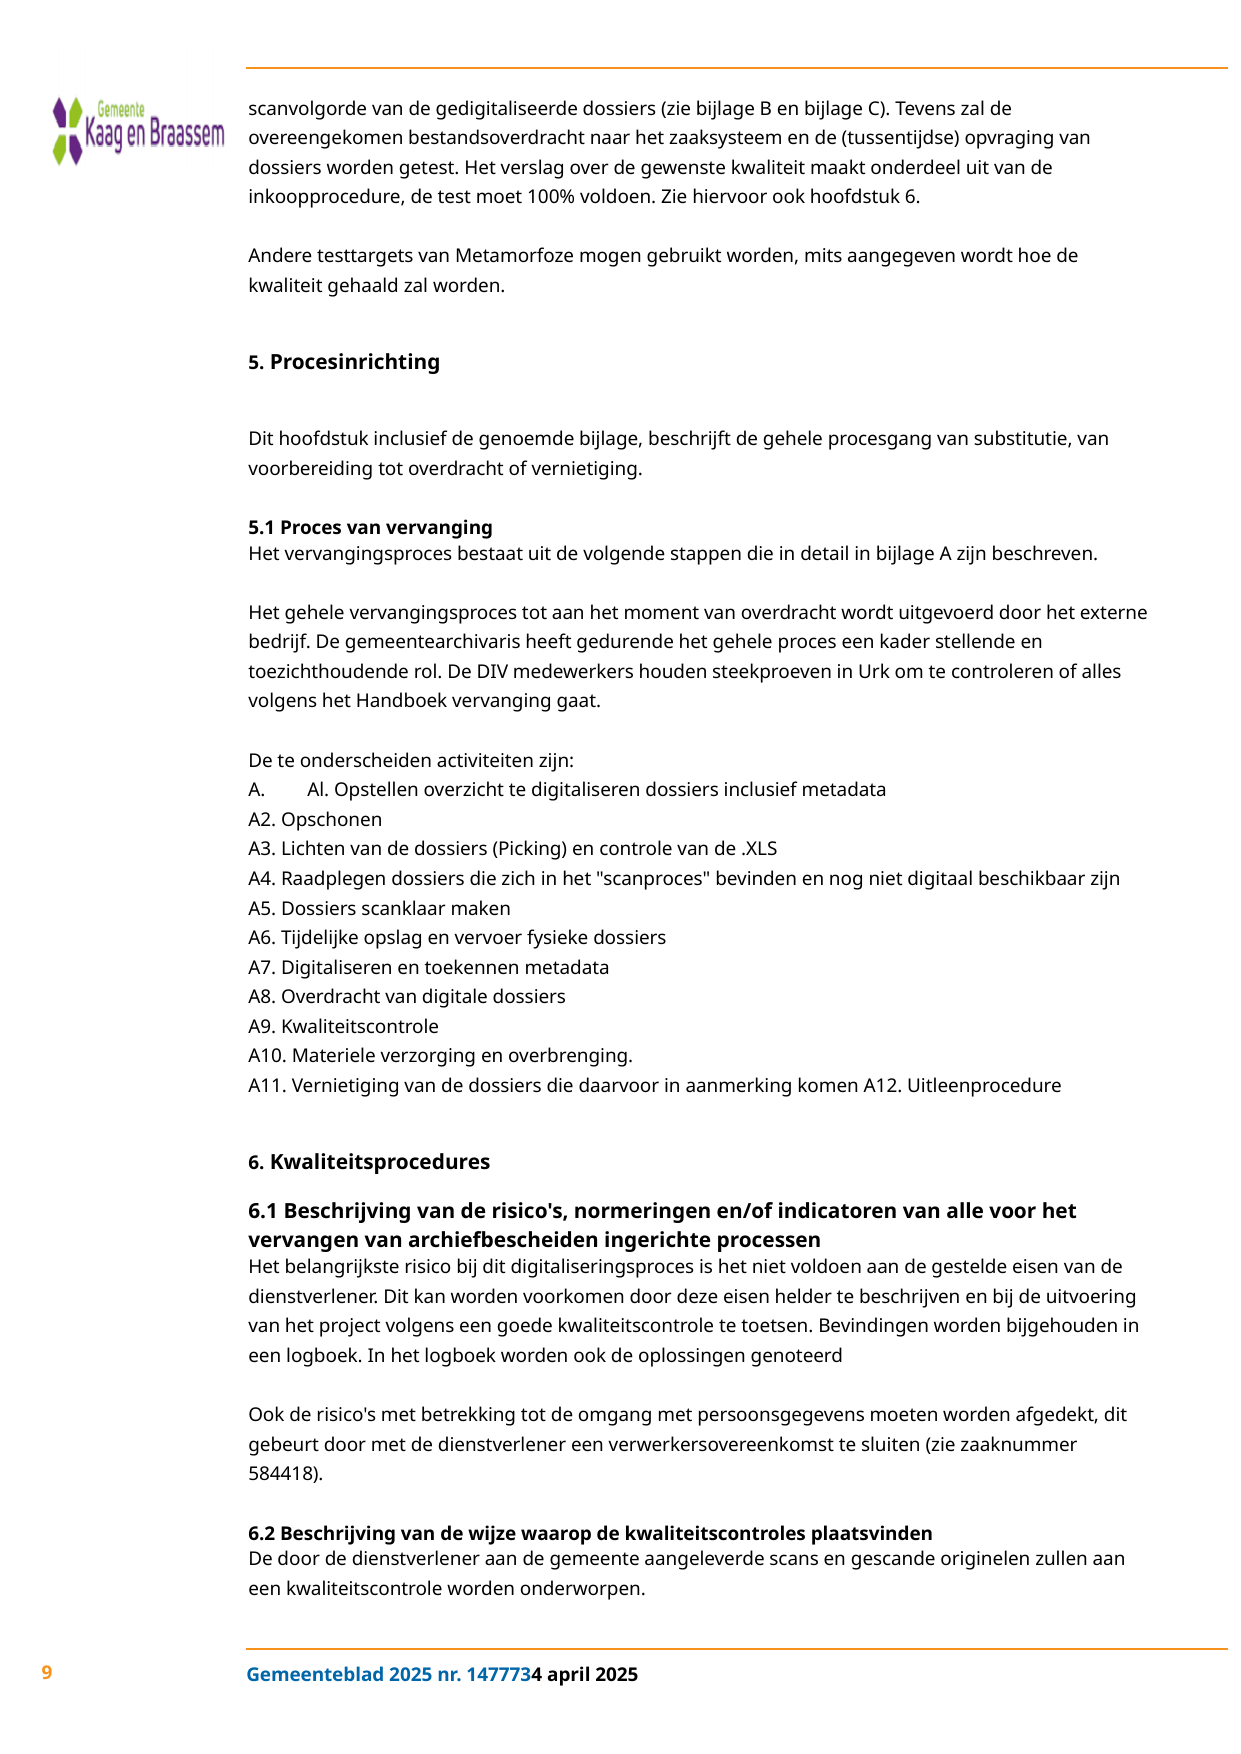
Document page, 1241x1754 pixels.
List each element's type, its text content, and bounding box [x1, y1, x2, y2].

text Het gehele vervangingsproces tot aan het moment van overdracht wordt uitgevoerd door het externe bedrijf. De gemeentearchivaris heeft gedurende het gehele proces een kader stellende en toezichthoudende rol. De DIV medewerkers houden steekproeven in Urk om te controleren of alles volgens het Handboek vervanging gaat. [248, 599, 1152, 713]
text scanvolgorde van de gedigitaliseerde dossiers (zie bijlage B en bijlage C). Tevens zal de overeengekomen bestandsoverdracht naar het zaaksysteem en de (tussentijdse) opvraging van dossiers worden getest. Het verslag over de gewenste kwaliteit maakt onderdeel uit van de inkoopprocedure, de test moet 100% voldoen. Zie hiervoor ook hoofdstuk 6. [248, 95, 1152, 209]
text 5.1 Proces van vervanging [248, 514, 1152, 540]
list Al. Opstellen overzicht te digitaliseren dossiers inclusief metadata [248, 776, 1152, 802]
text Het belangrijkste risico bij dit digitaliseringsproces is het niet voldoen aan de gestelde eisen van de dienstverlener. Dit kan worden voorkomen door deze eisen helder te beschrijven en bij de uitvoering van het project volgens een goede kwaliteitscontrole te toetsen. Bevindingen worden bijgehouden in een logboek. In het logboek worden ook de oplossingen genoteerd [248, 1253, 1152, 1368]
text De te onderscheiden activiteiten zijn: [248, 747, 1152, 772]
text A9. Kwaliteitscontrole [248, 1013, 1152, 1039]
text A3. Lichten van de dossiers (Picking) en controle van de .XLS [248, 836, 1152, 861]
text Het vervangingsproces bestaat uit de volgende stappen die in detail in bijlage A zijn beschreven. [248, 540, 1152, 565]
text 6. Kwaliteitsprocedures [248, 1147, 1152, 1176]
text A8. Overdracht van digitale dossiers [248, 983, 1152, 1009]
text De door de dienstverlener aan de gemeente aangeleverde scans en gescande originelen zullen aan een kwaliteitscontrole worden onderworpen. [248, 1546, 1152, 1601]
text Andere testtargets van Metamorfoze mogen gebruikt worden, mits aangegeven wordt hoe de kwaliteit gehaald zal worden. [248, 243, 1152, 298]
text A7. Digitaliseren en toekennen metadata [248, 954, 1152, 979]
text 6.2 Beschrijving van de wijze waarop de kwaliteitscontroles plaatsvinden [248, 1520, 1152, 1546]
text A2. Opschonen [248, 806, 1152, 832]
text Ook de risico's met betrekking tot de omgang met persoonsgegevens moeten worden afgedekt, dit gebeurt door met de dienstverlener een verwerkersovereenkomst te sluiten (zie zaaknummer 584418). [248, 1401, 1152, 1486]
text A4. Raadplegen dossiers die zich in het "scanproces" bevinden en nog niet digitaal beschikbaar zijn [248, 865, 1152, 891]
text 5. Procesinrichting [248, 347, 1152, 376]
text A11. Vernietiging van de dossiers die daarvoor in aanmerking komen A12. Uitleenprocedure [248, 1072, 1152, 1098]
text A6. Tijdelijke opslag en vervoer fysieke dossiers [248, 924, 1152, 950]
picture [41, 47, 231, 172]
text A10. Materiele verzorging en overbrenging. [248, 1043, 1152, 1068]
text A5. Dossiers scanklaar maken [248, 895, 1152, 920]
text Dit hoofdstuk inclusief de genoemde bijlage, beschrijft de gehele procesgang van substitutie, van voorbereiding tot overdracht of vernietiging. [248, 425, 1152, 481]
text 6.1 Beschrijving van de risico's, normeringen en/of indicatoren van alle voor het vervangen van archiefbescheiden ingerichte processen [248, 1197, 1152, 1253]
